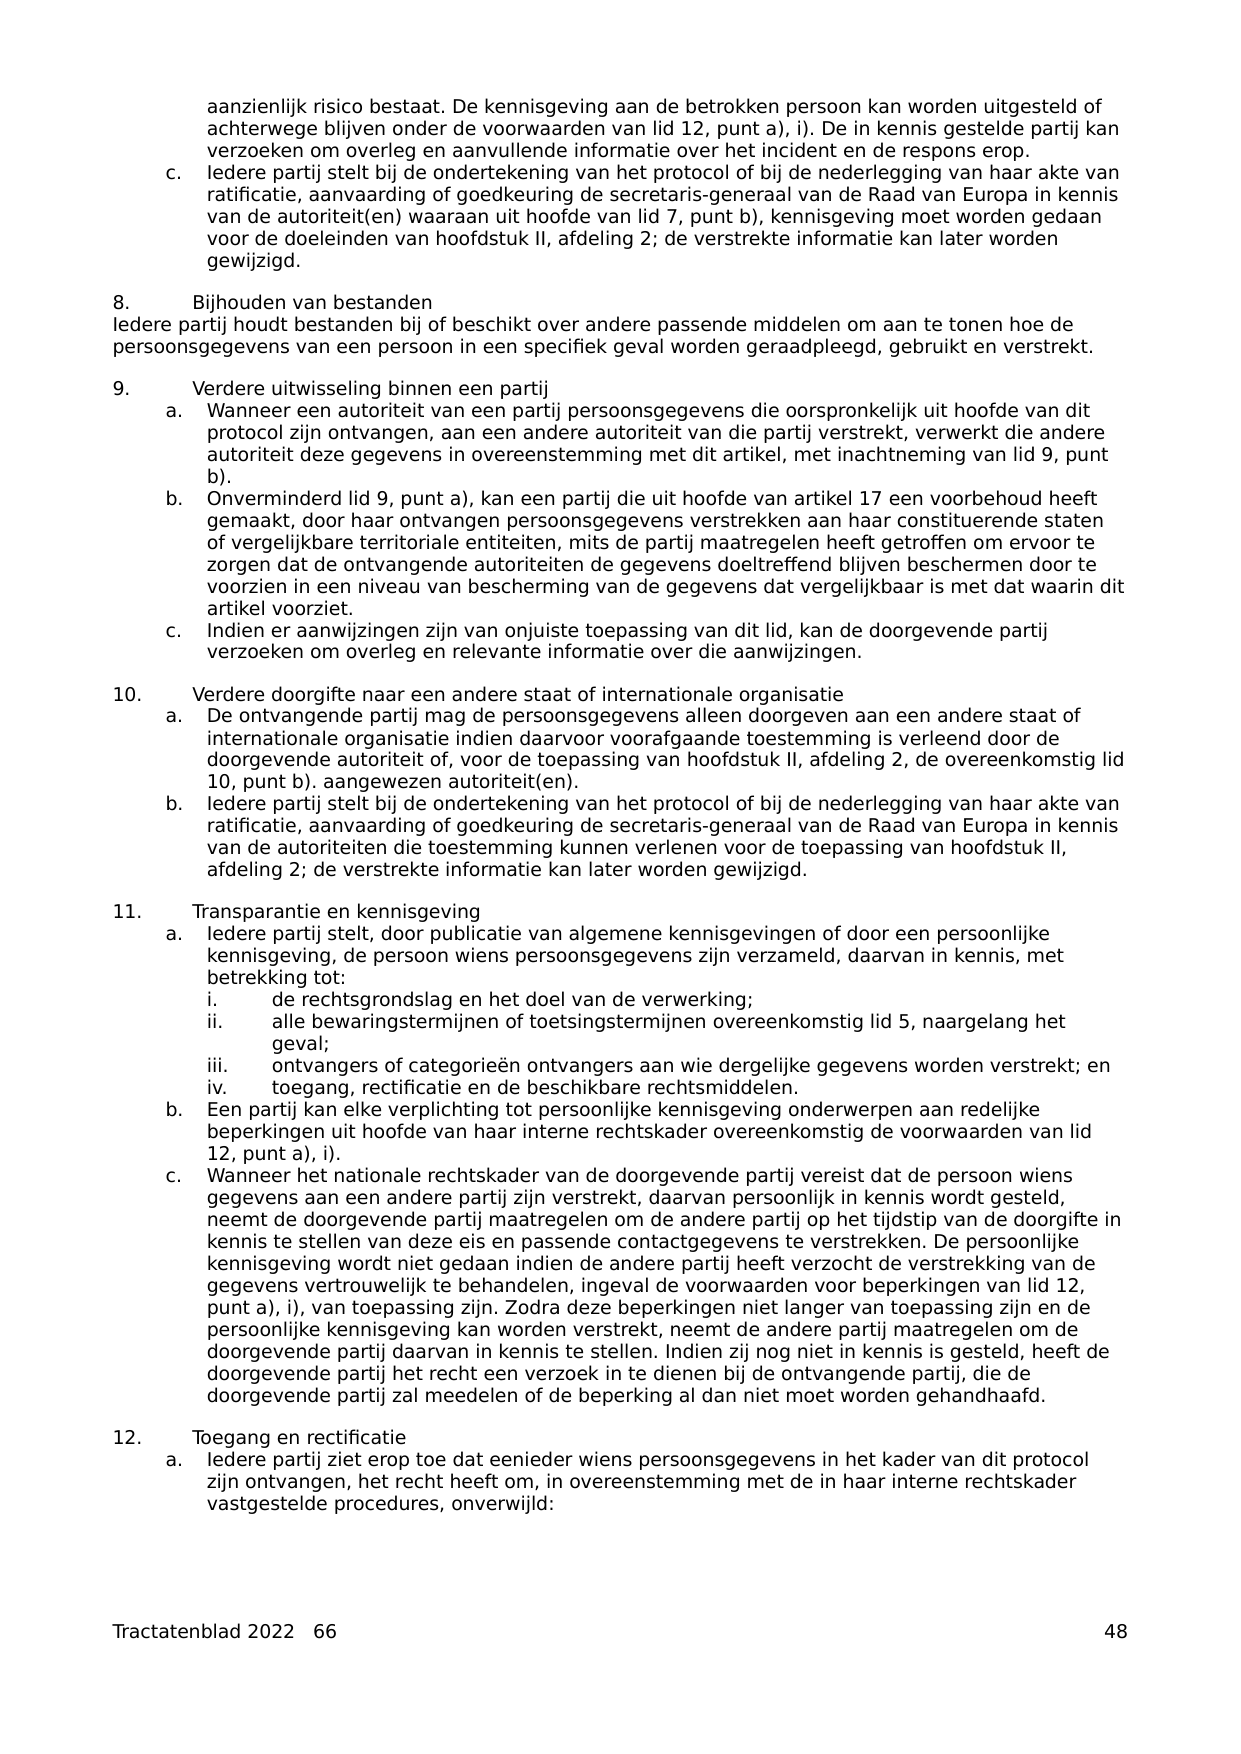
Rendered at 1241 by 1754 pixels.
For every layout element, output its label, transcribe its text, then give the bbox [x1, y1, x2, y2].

text 12. Toegang en rectificatie [112, 1427, 1128, 1449]
text a. Iedere partij stelt, door publicatie van algemene kennisgevingen of door een persoonlijke kennisgeving, de persoon wiens persoonsgegevens zijn verzameld, daarvan in kennis, met betrekking tot: [165, 923, 1128, 989]
text ii. alle bewaringstermijnen of toetsingstermijnen overeenkomstig lid 5, naargelang het geval; [207, 1011, 1128, 1055]
text a. Iedere partij ziet erop toe dat eenieder wiens persoonsgegevens in het kader van dit protocol zijn ontvangen, het recht heeft om, in overeenstemming met de in haar interne rechtskader vastgestelde procedures, onverwijld: [165, 1449, 1128, 1515]
text c. Indien er aanwijzingen zijn van onjuiste toepassing van dit lid, kan de doorgevende partij verzoeken om overleg en relevante informatie over die aanwijzingen. [165, 619, 1128, 663]
text b. Onverminderd lid 9, punt a), kan een partij die uit hoofde van artikel 17 een voorbehoud heeft gemaakt, door haar ontvangen persoonsgegevens verstrekken aan haar constituerende staten of vergelijkbare territoriale entiteiten, mits de partij maatregelen heeft getroffen om ervoor te zorgen dat de ontvangende autoriteiten de gegevens doeltreffend blijven beschermen door te voorzien in een niveau van bescherming van de gegevens dat vergelijkbaar is met dat waarin dit artikel voorziet. [165, 488, 1128, 619]
text c. Iedere partij stelt bij de ondertekening van het protocol of bij de nederlegging van haar akte van ratificatie, aanvaarding of goedkeuring de secretaris-generaal van de Raad van Europa in kennis van de autoriteit(en) waaraan uit hoofde van lid 7, punt b), kennisgeving moet worden gedaan voor de doeleinden van hoofdstuk II, afdeling 2; de verstrekte informatie kan later worden gewijzigd. [165, 162, 1128, 272]
text a. Wanneer een autoriteit van een partij persoonsgegevens die oorspronkelijk uit hoofde van dit protocol zijn ontvangen, aan een andere autoriteit van die partij verstrekt, verwerkt die andere autoriteit deze gegevens in overeenstemming met dit artikel, met inachtneming van lid 9, punt b). [165, 400, 1128, 488]
text aanzienlijk risico bestaat. De kennisgeving aan de betrokken persoon kan worden uitgesteld of achterwege blijven onder de voorwaarden van lid 12, punt a), i). De in kennis gestelde partij kan verzoeken om overleg en aanvullende informatie over het incident en de respons erop. [165, 96, 1128, 162]
text a. De ontvangende partij mag de persoonsgegevens alleen doorgeven aan een andere staat of internationale organisatie indien daarvoor voorafgaande toestemming is verleend door de doorgevende autoriteit of, voor de toepassing van hoofdstuk II, afdeling 2, de overeenkomstig lid 10, punt b). aangewezen autoriteit(en). [165, 705, 1128, 793]
text 9. Verdere uitwisseling binnen een partij [112, 378, 1128, 400]
text i. de rechtsgrondslag en het doel van de verwerking; [207, 989, 1128, 1011]
text b. Een partij kan elke verplichting tot persoonlijke kennisgeving onderwerpen aan redelijke beperkingen uit hoofde van haar interne rechtskader overeenkomstig de voorwaarden van lid 12, punt a), i). [165, 1099, 1128, 1165]
text 10. Verdere doorgifte naar een andere staat of internationale organisatie [112, 683, 1128, 705]
text 8. Bijhouden van bestanden [112, 292, 1128, 314]
text b. Iedere partij stelt bij de ondertekening van het protocol of bij de nederlegging van haar akte van ratificatie, aanvaarding of goedkeuring de secretaris-generaal van de Raad van Europa in kennis van de autoriteiten die toestemming kunnen verlenen voor de toepassing van hoofdstuk II, afdeling 2; de verstrekte informatie kan later worden gewijzigd. [165, 793, 1128, 881]
text iv. toegang, rectificatie en de beschikbare rechtsmiddelen. [207, 1077, 1128, 1099]
text 11. Transparantie en kennisgeving [112, 901, 1128, 923]
text iii. ontvangers of categorieën ontvangers aan wie dergelijke gegevens worden verstrekt; en [207, 1055, 1128, 1077]
text c. Wanneer het nationale rechtskader van de doorgevende partij vereist dat de persoon wiens gegevens aan een andere partij zijn verstrekt, daarvan persoonlijk in kennis wordt gesteld, neemt de doorgevende partij maatregelen om de andere partij op het tijdstip van de doorgifte in kennis te stellen van deze eis en passende contactgegevens te verstrekken. De persoonlijke kennisgeving wordt niet gedaan indien de andere partij heeft verzocht de verstrekking van de gegevens vertrouwelijk te behandelen, ingeval de voorwaarden voor beperkingen van lid 12, punt a), i), van toepassing zijn. Zodra deze beperkingen niet langer van toepassing zijn en de persoonlijke kennisgeving kan worden verstrekt, neemt de andere partij maatregelen om de doorgevende partij daarvan in kennis te stellen. Indien zij nog niet in kennis is gesteld, heeft de doorgevende partij het recht een verzoek in te dienen bij de ontvangende partij, die de doorgevende partij zal meedelen of de beperking al dan niet moet worden gehandhaafd. [165, 1165, 1128, 1407]
text Iedere partij houdt bestanden bij of beschikt over andere passende middelen om aan te tonen hoe de persoonsgegevens van een persoon in een specifiek geval worden geraadpleegd, gebruikt en verstrekt. [112, 314, 1128, 358]
